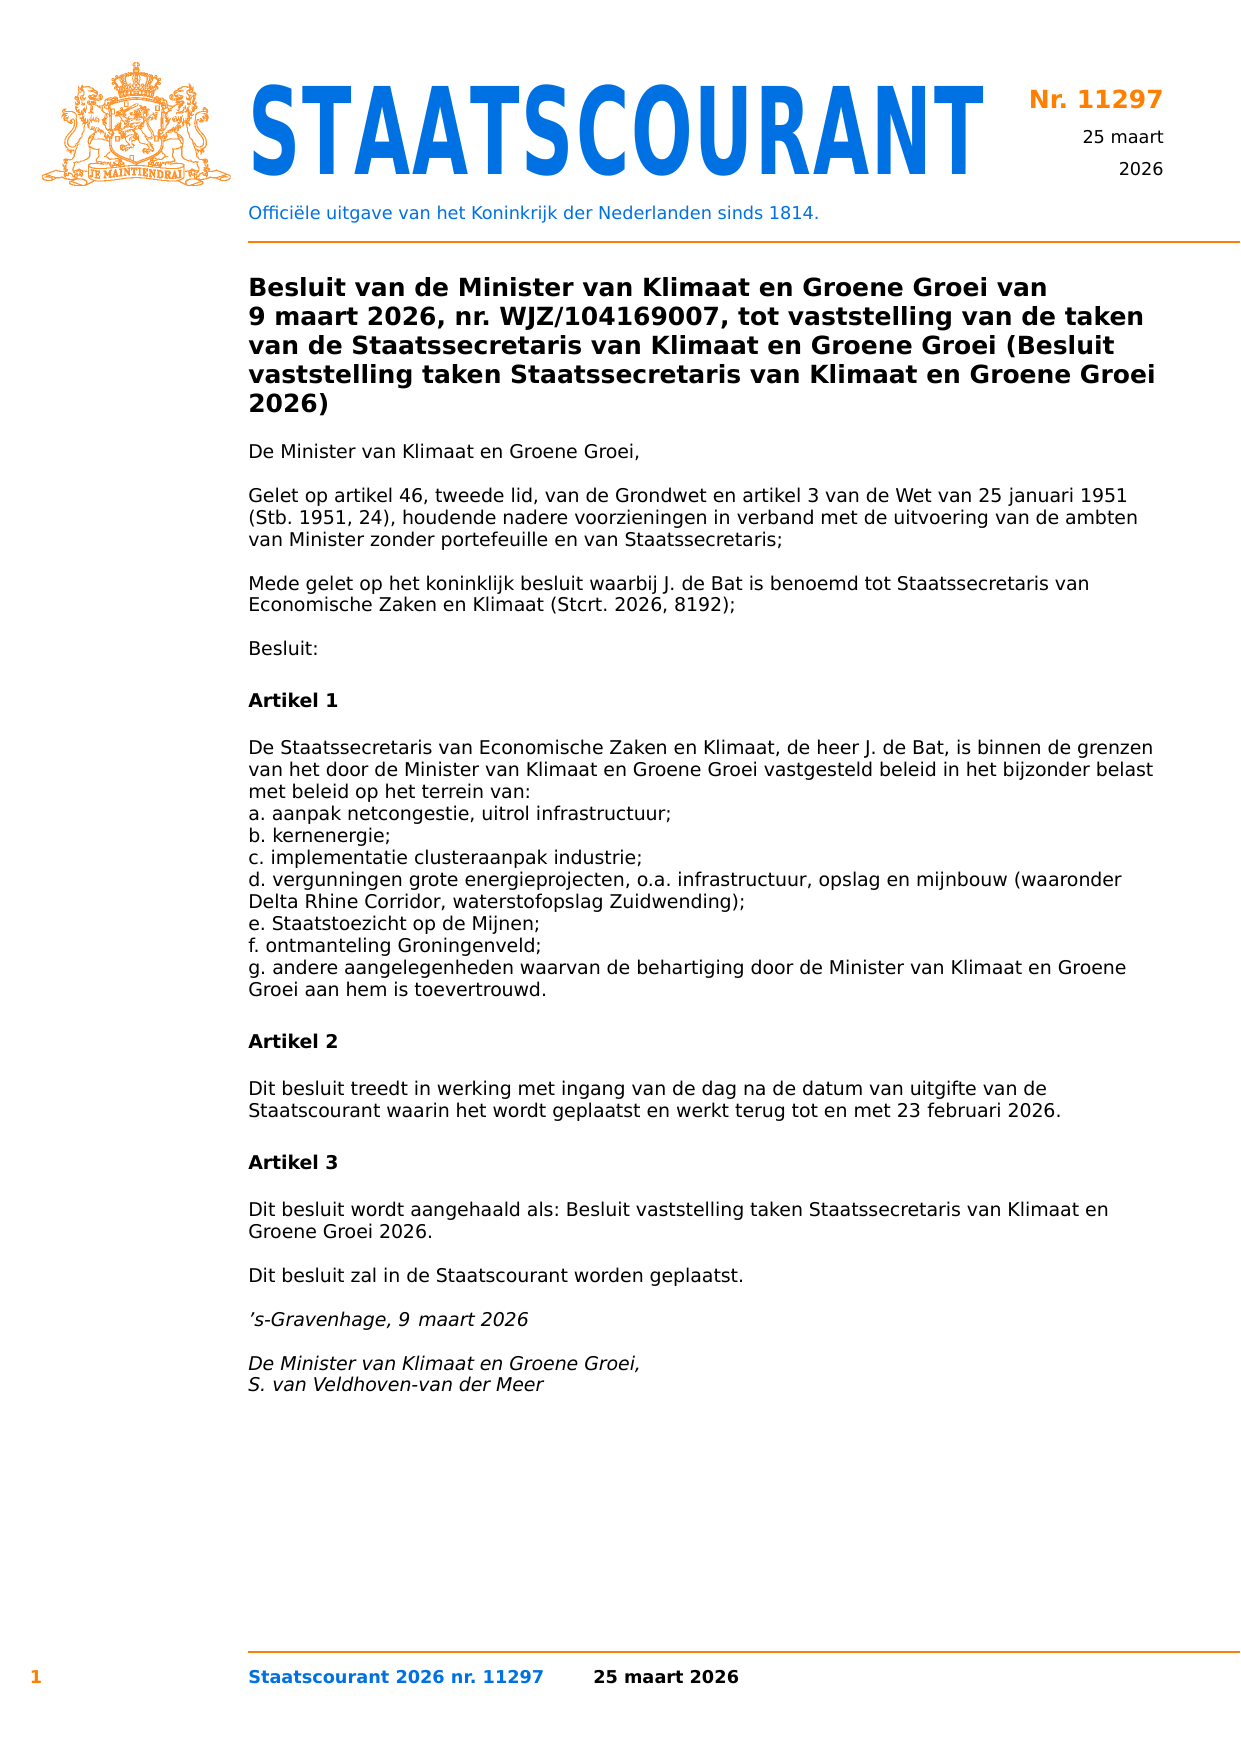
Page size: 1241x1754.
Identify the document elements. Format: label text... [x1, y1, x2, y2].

subtitle Artikel 2 [248, 1031, 1163, 1053]
text Mede gelet op het koninklijk besluit waarbij J. de Bat is benoemd tot Staatssecretaris van Economische Zaken en Klimaat (Stcrt. 2026, 8192); [248, 572, 1163, 616]
table_cell 25 maart [998, 121, 1240, 153]
text a. aanpak netcongestie, uitrol infrastructuur; [248, 803, 1163, 825]
text Dit besluit zal in de Staatscourant worden geplaatst. [248, 1265, 1163, 1287]
text b. kernenergie; [248, 825, 1163, 847]
text Dit besluit treedt in werking met ingang van de dag na de datum van uitgifte van de Staatscourant waarin het wordt geplaatst en werkt terug tot en met 23 februari 2026. [248, 1078, 1163, 1122]
table_header [25, 62, 248, 241]
table_header STAATSCOURANT [248, 62, 998, 203]
text ’s-Gravenhage, 9 maart 2026 [248, 1308, 1163, 1331]
text De Minister van Klimaat en Groene Groei, [248, 441, 1163, 463]
picture [41, 62, 231, 186]
text f. ontmanteling Groningenveld; [248, 935, 1163, 957]
table_cell Officiële uitgave van het Koninkrijk der Nederlanden sinds 1814. [248, 203, 1240, 241]
text De Staatssecretaris van Economische Zaken en Klimaat, de heer J. de Bat, is binnen de grenzen van het door de Minister van Klimaat en Groene Groei vastgesteld beleid in het bijzonder belast met beleid op het terrein van: [248, 737, 1163, 803]
text Dit besluit wordt aangehaald als: Besluit vaststelling taken Staatssecretaris van Klimaat en Groene Groei 2026. [248, 1199, 1163, 1243]
text g. andere aangelegenheden waarvan de behartiging door de Minister van Klimaat en Groene Groei aan hem is toevertrouwd. [248, 957, 1163, 1001]
text c. implementatie clusteraanpak industrie; [248, 847, 1163, 869]
subtitle Besluit van de Minister van Klimaat en Groene Groei van 9 maart 2026, nr. WJZ/104169007, tot vaststelling van de taken van de Staatssecretaris van Klimaat en Groene Groei (Besluit vaststelling taken Staatssecretaris van Klimaat en Groene Groei 2026) [248, 273, 1163, 419]
text Gelet op artikel 46, tweede lid, van de Grondwet en artikel 3 van de Wet van 25 januari 1951 (Stb. 1951, 24), houdende nadere voorzieningen in verband met de uitvoering van de ambten van Minister zonder portefeuille en van Staatssecretaris; [248, 484, 1163, 551]
text De Minister van Klimaat en Groene Groei, S. van Veldhoven-van der Meer [248, 1352, 1163, 1396]
subtitle Artikel 1 [248, 690, 1163, 712]
table_cell 2026 [998, 153, 1240, 203]
text e. Staatstoezicht op de Mijnen; [248, 913, 1163, 935]
text d. vergunningen grote energieprojecten, o.a. infrastructuur, opslag en mijnbouw (waaronder Delta Rhine Corridor, waterstofopslag Zuidwending); [248, 869, 1163, 913]
text Besluit: [248, 638, 1163, 660]
table_header Nr. 11297 [998, 62, 1240, 121]
subtitle Artikel 3 [248, 1152, 1163, 1174]
